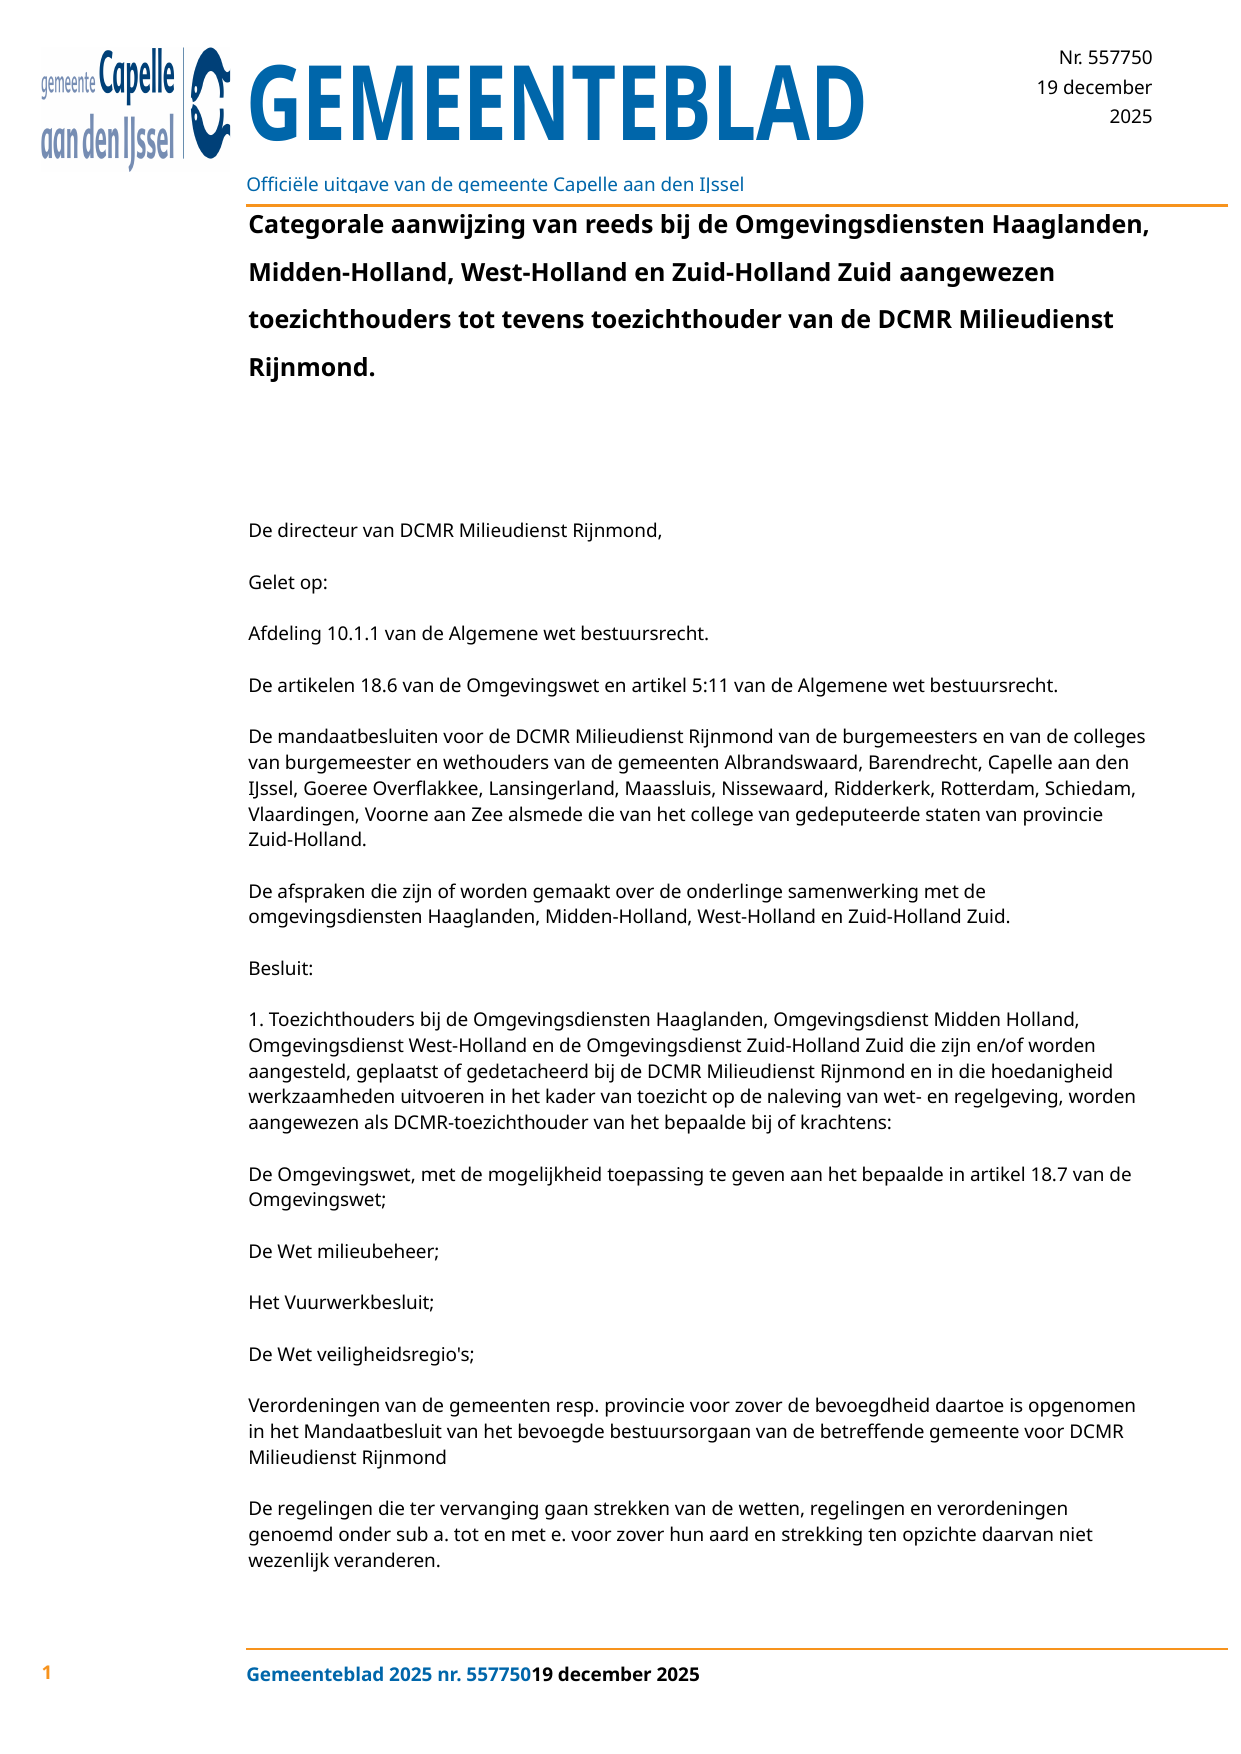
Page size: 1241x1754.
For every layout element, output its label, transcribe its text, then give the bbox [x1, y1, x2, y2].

text Categorale aanwijzing van reeds bij de Omgevingsdiensten Haaglanden, Midden-Holland, West-Holland en Zuid-Holland Zuid aangewezen toezichthouders tot tevens toezichthouder van de DCMR Milieudienst Rijnmond. [248, 207, 1152, 384]
text De mandaatbesluiten voor de DCMR Milieudienst Rijnmond van de burgemeesters en van de colleges van burgemeester en wethouders van de gemeenten Albrandswaard, Barendrecht, Capelle aan den IJssel, Goeree Overflakkee, Lansingerland, Maassluis, Nissewaard, Ridderkerk, Rotterdam, Schiedam, Vlaardingen, Voorne aan Zee alsmede die van het college van gedeputeerde staten van provincie Zuid-Holland. [248, 723, 1152, 852]
picture [41, 47, 231, 172]
text De Wet veiligheidsregio's; [248, 1341, 1152, 1367]
text Het Vuurwerkbesluit; [248, 1289, 1152, 1315]
text De directeur van DCMR Milieudienst Rijnmond, [248, 518, 1152, 543]
text Besluit: [248, 955, 1152, 981]
text De afspraken die zijn of worden gemaakt over de onderlinge samenwerking met de omgevingsdiensten Haaglanden, Midden-Holland, West-Holland en Zuid-Holland Zuid. [248, 878, 1152, 929]
text De regelingen die ter vervanging gaan strekken van de wetten, regelingen en verordeningen genoemd onder sub a. tot en met e. voor zover hun aard en strekking ten opzichte daarvan niet wezenlijk veranderen. [248, 1495, 1152, 1573]
text De artikelen 18.6 van de Omgevingswet en artikel 5:11 van de Algemene wet bestuursrecht. [248, 672, 1152, 698]
text Verordeningen van de gemeenten resp. provincie voor zover de bevoegdheid daartoe is opgenomen in het Mandaatbesluit van het bevoegde bestuursorgaan van de betreffende gemeente voor DCMR Milieudienst Rijnmond [248, 1392, 1152, 1470]
text De Wet milieubeheer; [248, 1238, 1152, 1264]
text Afdeling 10.1.1 van de Algemene wet bestuursrecht. [248, 621, 1152, 646]
text De Omgevingswet, met de mogelijkheid toepassing te geven aan het bepaalde in artikel 18.7 van de Omgevingswet; [248, 1161, 1152, 1212]
text Gelet op: [248, 569, 1152, 595]
text 1. Toezichthouders bij de Omgevingsdiensten Haaglanden, Omgevingsdienst Midden Holland, Omgevingsdienst West-Holland en de Omgevingsdienst Zuid-Holland Zuid die zijn en/of worden aangesteld, geplaatst of gedetacheerd bij de DCMR Milieudienst Rijnmond en in die hoedanigheid werkzaamheden uitvoeren in het kader van toezicht op de naleving van wet- en regelgeving, worden aangewezen als DCMR-toezichthouder van het bepaalde bij of krachtens: [248, 1007, 1152, 1135]
